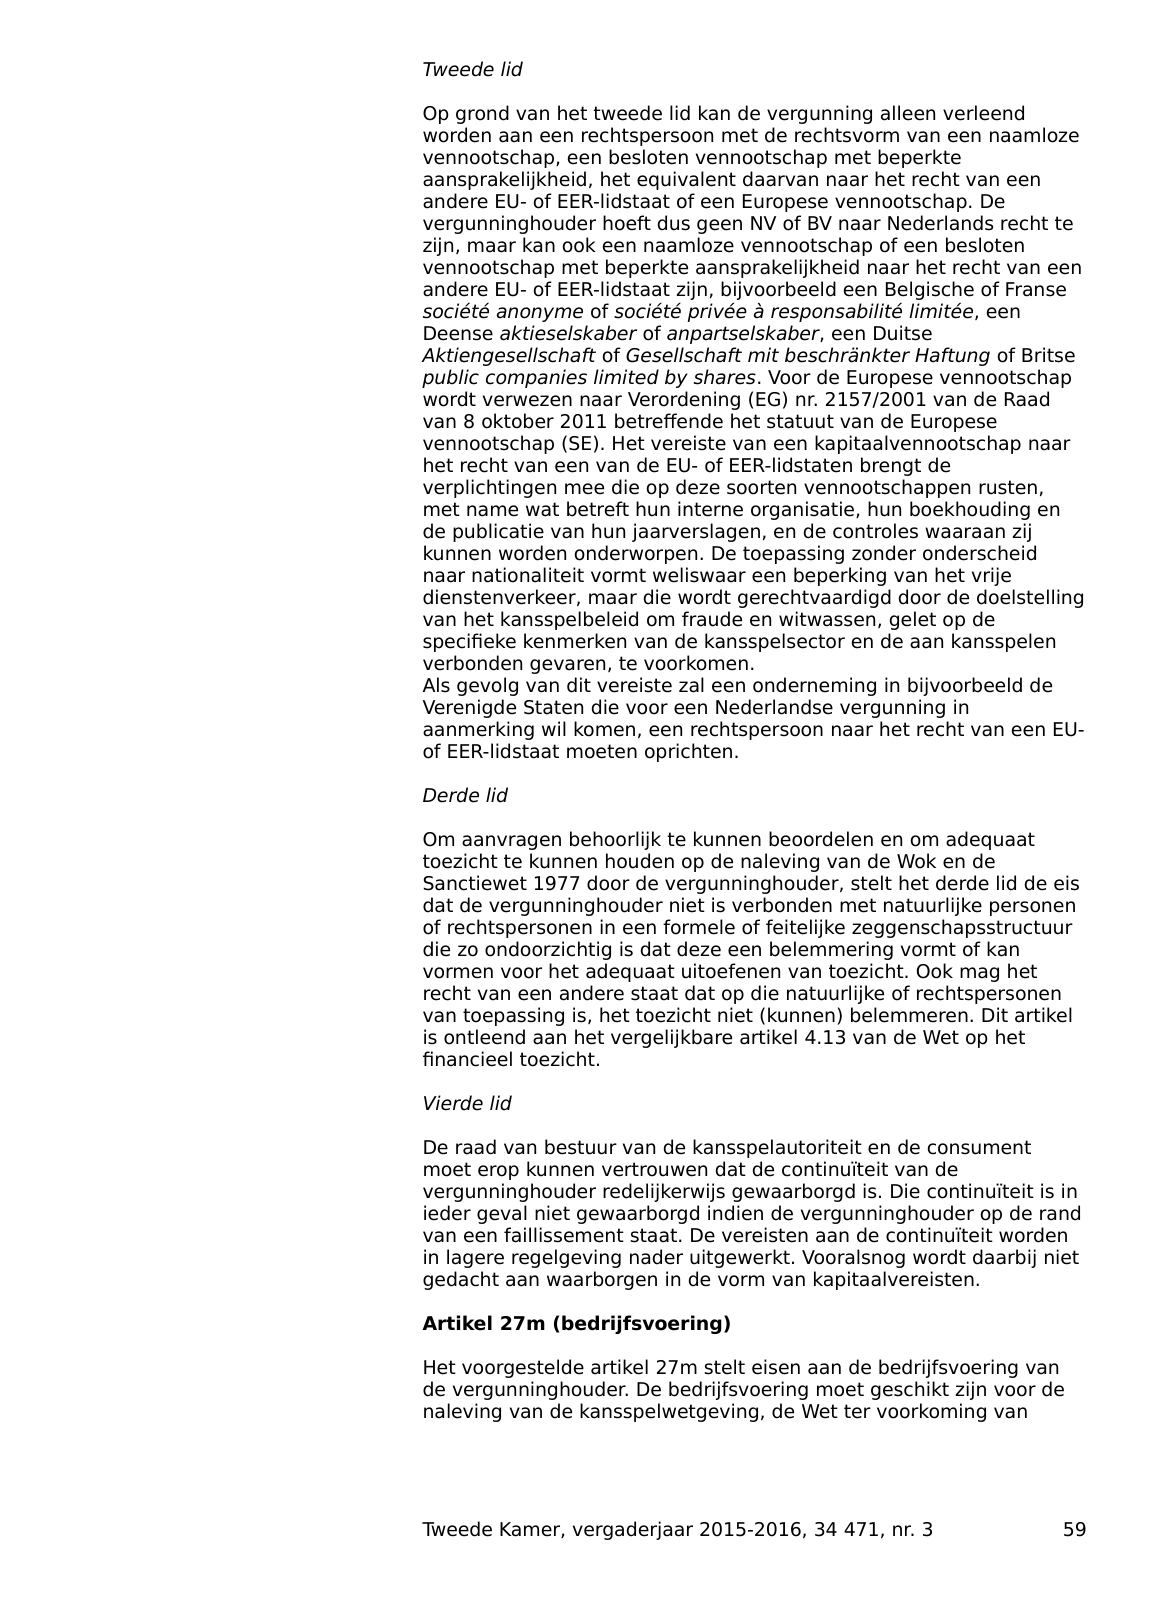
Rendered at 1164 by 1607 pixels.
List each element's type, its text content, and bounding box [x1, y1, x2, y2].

text Om aanvragen behoorlijk te kunnen beoordelen en om adequaat toezicht te kunnen houden op de naleving van de Wok en de Sanctiewet 1977 door de vergunninghouder, stelt het derde lid de eis dat de vergunninghouder niet is verbonden met natuurlijke personen of rechtspersonen in een formele of feitelijke zeggenschapsstructuur die zo ondoorzichtig is dat deze een belemmering vormt of kan vormen voor het adequaat uitoefenen van toezicht. Ook mag het recht van een andere staat dat op die natuurlijke of rechtspersonen van toepassing is, het toezicht niet (kunnen) belemmeren. Dit artikel is ontleend aan het vergelijkbare artikel 4.13 van de Wet op het financieel toezicht. [422, 829, 1087, 1071]
text Als gevolg van dit vereiste zal een onderneming in bijvoorbeeld de Verenigde Staten die voor een Nederlandse vergunning in aanmerking wil komen, een rechtspersoon naar het recht van een EU- of EER-lidstaat moeten oprichten. [422, 675, 1087, 763]
subtitle Vierde lid [422, 1093, 1087, 1115]
text Op grond van het tweede lid kan de vergunning alleen verleend worden aan een rechtspersoon met de rechtsvorm van een naamloze vennootschap, een besloten vennootschap met beperkte aansprakelijkheid, het equivalent daarvan naar het recht van een andere EU- of EER-lidstaat of een Europese vennootschap. De vergunninghouder hoeft dus geen NV of BV naar Nederlands recht te zijn, maar kan ook een naamloze vennootschap of een besloten vennootschap met beperkte aansprakelijkheid naar het recht van een andere EU- of EER-lidstaat zijn, bijvoorbeeld een Belgische of Franse société anonyme of société privée à responsabilité limitée, een Deense aktieselskaber of anpartselskaber, een Duitse Aktiengesellschaft of Gesellschaft mit beschränkter Haftung of Britse public companies limited by shares. Voor de Europese vennootschap wordt verwezen naar Verordening (EG) nr. 2157/2001 van de Raad van 8 oktober 2011 betreffende het statuut van de Europese vennootschap (SE). Het vereiste van een kapitaalvennootschap naar het recht van een van de EU- of EER-lidstaten brengt de verplichtingen mee die op deze soorten vennootschappen rusten, met name wat betreft hun interne organisatie, hun boekhouding en de publicatie van hun jaarverslagen, en de controles waaraan zij kunnen worden onderworpen. De toepassing zonder onderscheid naar nationaliteit vormt weliswaar een beperking van het vrije dienstenverkeer, maar die wordt gerechtvaardigd door de doelstelling van het kansspelbeleid om fraude en witwassen, gelet op de specifieke kenmerken van de kansspelsector en de aan kansspelen verbonden gevaren, te voorkomen. [422, 103, 1087, 675]
subtitle Tweede lid [422, 59, 1087, 81]
subtitle Derde lid [422, 785, 1087, 807]
text De raad van bestuur van de kansspelautoriteit en de consument moet erop kunnen vertrouwen dat de continuïteit van de vergunninghouder redelijkerwijs gewaarborgd is. Die continuïteit is in ieder geval niet gewaarborgd indien de vergunninghouder op de rand van een faillissement staat. De vereisten aan de continuïteit worden in lagere regelgeving nader uitgewerkt. Vooralsnog wordt daarbij niet gedacht aan waarborgen in de vorm van kapitaalvereisten. [422, 1137, 1087, 1291]
text Het voorgestelde artikel 27m stelt eisen aan de bedrijfsvoering van de vergunninghouder. De bedrijfsvoering moet geschikt zijn voor de naleving van de kansspelwetgeving, de Wet ter voorkoming van [422, 1357, 1087, 1423]
subtitle Artikel 27m (bedrijfsvoering) [422, 1313, 1087, 1335]
